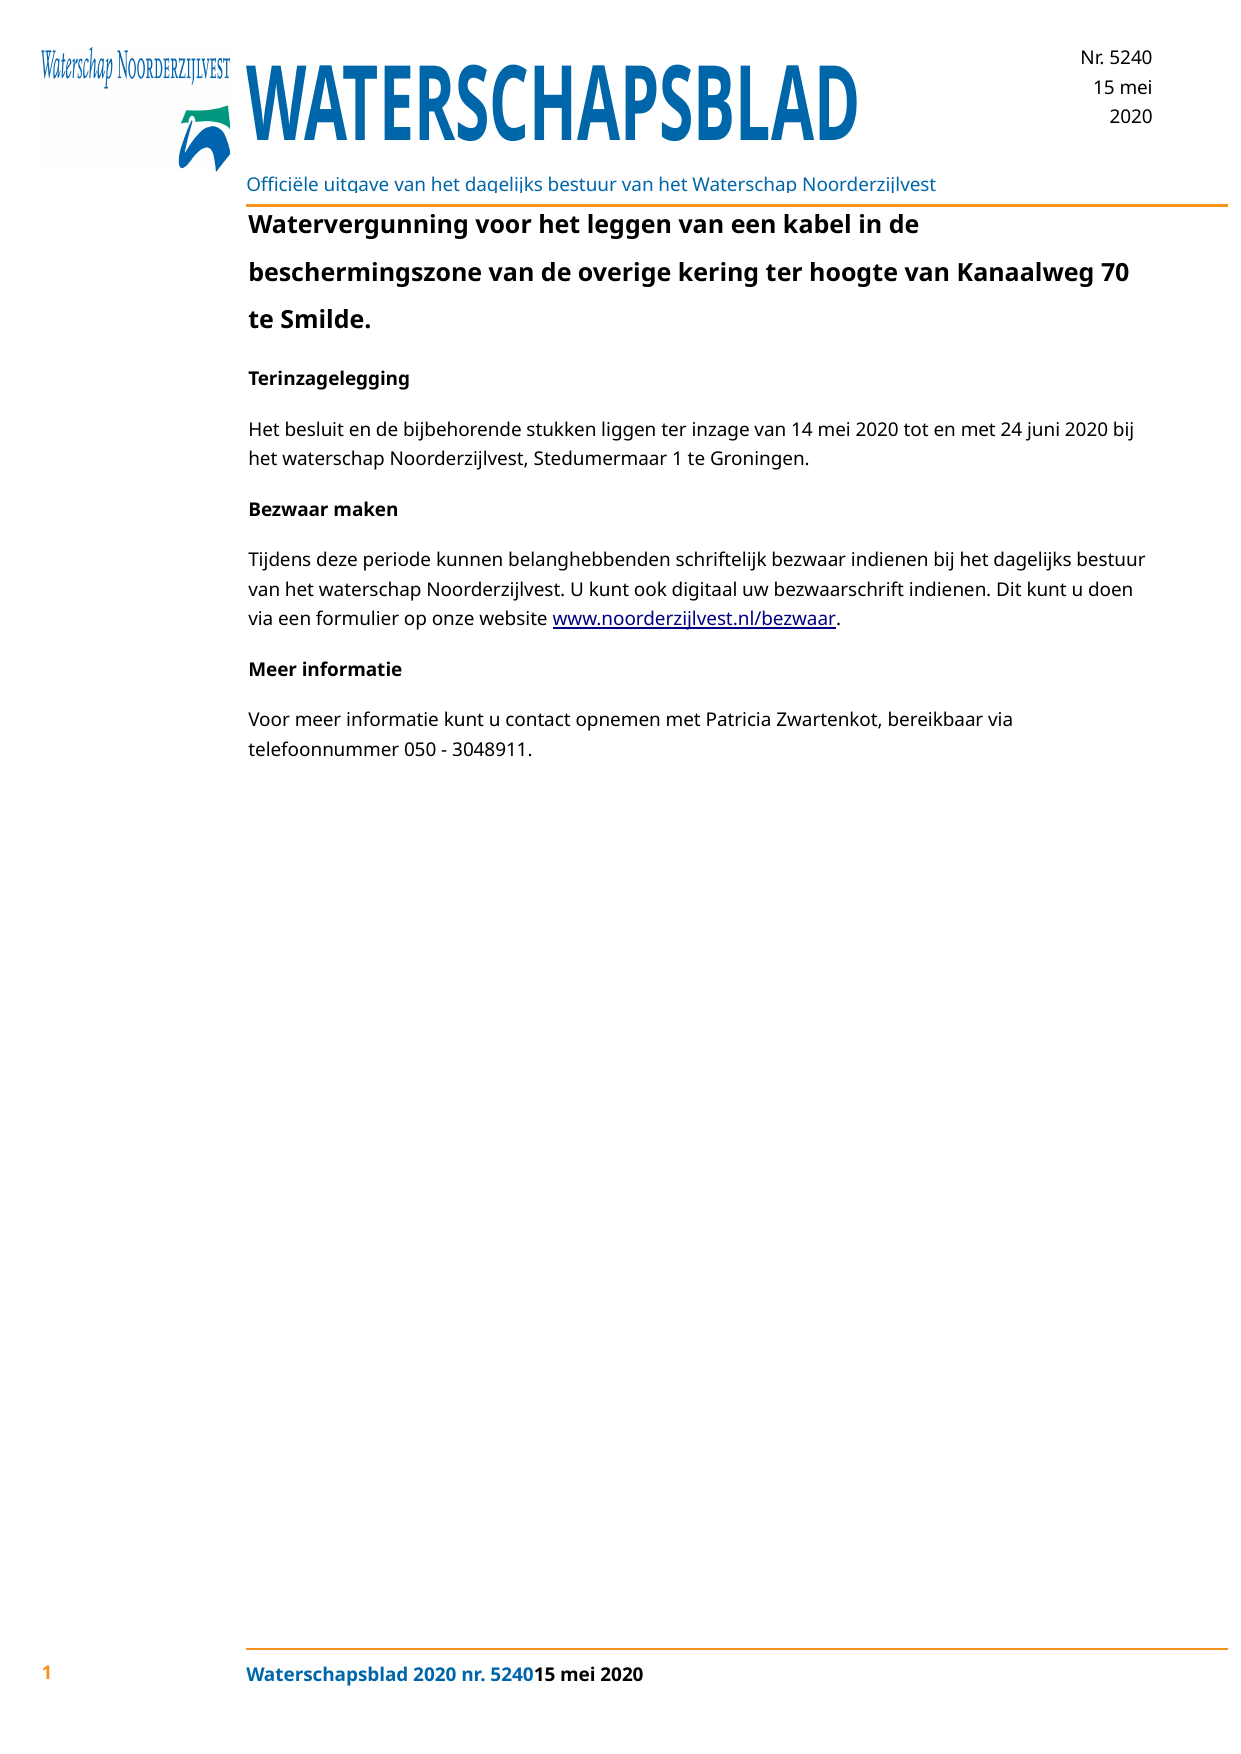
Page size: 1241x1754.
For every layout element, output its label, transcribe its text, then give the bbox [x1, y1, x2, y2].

text Tijdens deze periode kunnen belanghebbenden schriftelijk bezwaar indienen bij het dagelijks bestuur van het waterschap Noorderzijlvest. U kunt ook digitaal uw bezwaarschrift indienen. Dit kunt u doen via een formulier op onze website www.noorderzijlvest.nl/bezwaar. [248, 546, 1152, 631]
text Het besluit en de bijbehorende stukken liggen ter inzage van 14 mei 2020 tot en met 24 juni 2020 bij het waterschap Noorderzijlvest, Stedumermaar 1 te Groningen. [248, 416, 1152, 471]
text Watervergunning voor het leggen van een kabel in de beschermingszone van de overige kering ter hoogte van Kanaalweg 70 te Smilde. [248, 207, 1152, 336]
text Voor meer informatie kunt u contact opnemen met Patricia Zwartenkot, bereikbaar via telefoonnummer 050 - 3048911. [248, 706, 1152, 762]
text Bezwaar maken [248, 496, 1152, 522]
picture [41, 47, 231, 172]
text Meer informatie [248, 656, 1152, 682]
text Terinzagelegging [248, 366, 1152, 391]
